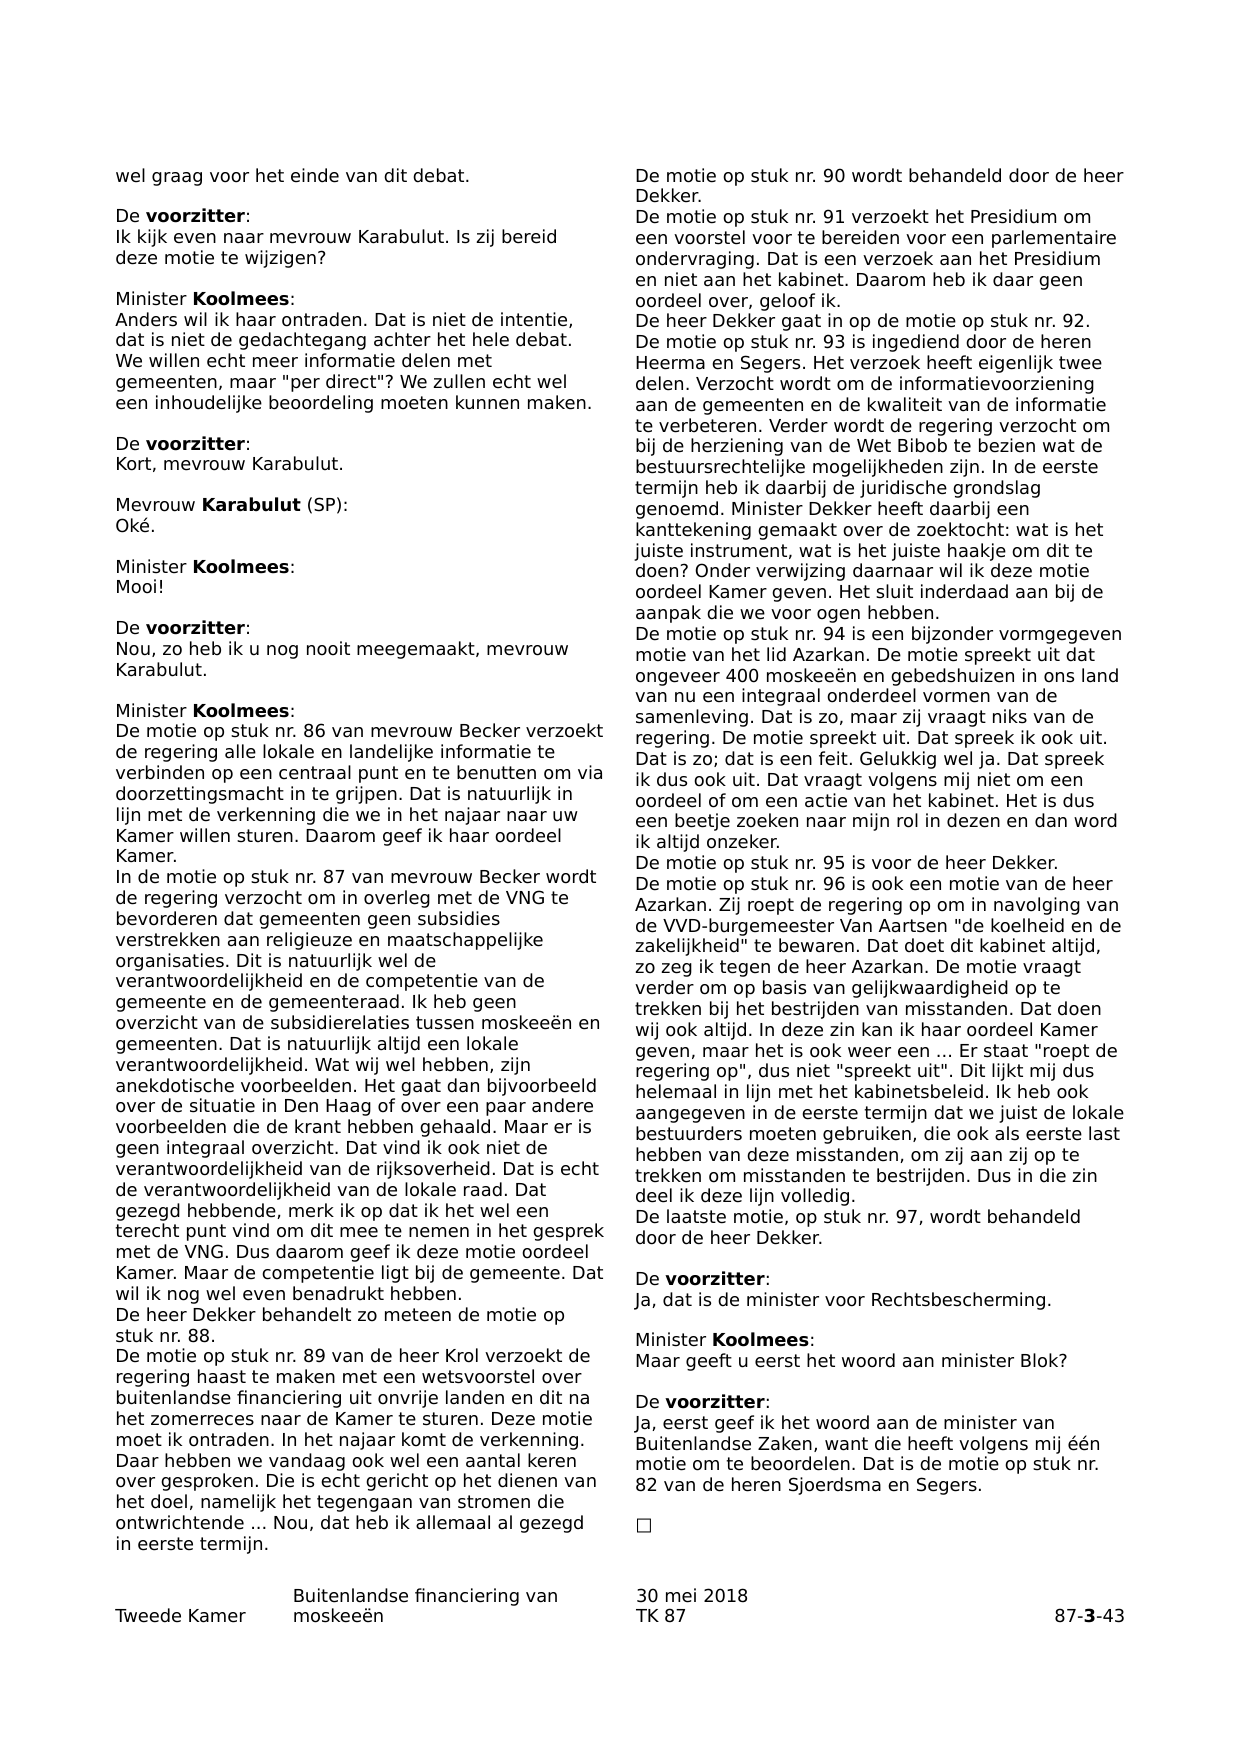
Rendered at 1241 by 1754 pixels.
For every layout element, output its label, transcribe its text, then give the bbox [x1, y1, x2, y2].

text wel graag voor het einde van dit debat. [115, 165, 605, 186]
text De voorzitter: [115, 206, 605, 227]
text De motie op stuk nr. 86 van mevrouw Becker verzoekt de regering alle lokale en landelijke informatie te verbinden op een centraal punt en te benutten om via doorzettingsmacht in te grijpen. Dat is natuurlijk in lijn met de verkenning die we in het najaar naar uw Kamer willen sturen. Daarom geef ik haar oordeel Kamer. [115, 721, 605, 867]
text De motie op stuk nr. 96 is ook een motie van de heer Azarkan. Zij roept de regering op om in navolging van de VVD-burgemeester Van Aartsen "de koelheid en de zakelijkheid" te bewaren. Dat doet dit kabinet altijd, zo zeg ik tegen de heer Azarkan. De motie vraagt verder om op basis van gelijkwaardigheid op te trekken bij het bestrijden van misstanden. Dat doen wij ook altijd. In deze zin kan ik haar oordeel Kamer geven, maar het is ook weer een ... Er staat "roept de regering op", dus niet "spreekt uit". Dit lijkt mij dus helemaal in lijn met het kabinetsbeleid. Ik heb ook aangegeven in de eerste termijn dat we juist de lokale bestuurders moeten gebruiken, die ook als eerste last hebben van deze misstanden, om zij aan zij op te trekken om misstanden te bestrijden. Dus in die zin deel ik deze lijn volledig. [635, 874, 1125, 1207]
text De motie op stuk nr. 95 is voor de heer Dekker. [635, 853, 1125, 874]
text Mooi! [115, 577, 605, 598]
text Anders wil ik haar ontraden. Dat is niet de intentie, dat is niet de gedachtegang achter het hele debat. We willen echt meer informatie delen met gemeenten, maar "per direct"? We zullen echt wel een inhoudelijke beoordeling moeten kunnen maken. [115, 309, 605, 413]
text Ik kijk even naar mevrouw Karabulut. Is zij bereid deze motie te wijzigen? [115, 227, 605, 268]
text De heer Dekker gaat in op de motie op stuk nr. 92. [635, 311, 1125, 332]
text Minister Koolmees: [115, 557, 605, 577]
text De motie op stuk nr. 93 is ingediend door de heren Heerma en Segers. Het verzoek heeft eigenlijk twee delen. Verzocht wordt om de informatievoorziening aan de gemeenten en de kwaliteit van de informatie te verbeteren. Verder wordt de regering verzocht om bij de herziening van de Wet Bibob te bezien wat de bestuursrechtelijke mogelijkheden zijn. In de eerste termijn heb ik daarbij de juridische grondslag genoemd. Minister Dekker heeft daarbij een kanttekening gemaakt over de zoektocht: wat is het juiste instrument, wat is het juiste haakje om dit te doen? Onder verwijzing daarnaar wil ik deze motie oordeel Kamer geven. Het sluit inderdaad aan bij de aanpak die we voor ogen hebben. [635, 332, 1125, 624]
text De voorzitter: [635, 1269, 1125, 1289]
text De motie op stuk nr. 89 van de heer Krol verzoekt de regering haast te maken met een wetsvoorstel over buitenlandse financiering uit onvrije landen en dit na het zomerreces naar de Kamer te sturen. Deze motie moet ik ontraden. In het najaar komt de verkenning. Daar hebben we vandaag ook wel een aantal keren over gesproken. Die is echt gericht op het dienen van het doel, namelijk het tegengaan van stromen die ontwrichtende ... Nou, dat heb ik allemaal al gezegd in eerste termijn. [115, 1346, 605, 1554]
text Maar geeft u eerst het woord aan minister Blok? [635, 1351, 1125, 1372]
text Ja, eerst geef ik het woord aan de minister van Buitenlandse Zaken, want die heeft volgens mij één motie om te beoordelen. Dat is de motie op stuk nr. 82 van de heren Sjoerdsma en Segers. [635, 1412, 1125, 1496]
text In de motie op stuk nr. 87 van mevrouw Becker wordt de regering verzocht om in overleg met de VNG te bevorderen dat gemeenten geen subsidies verstrekken aan religieuze en maatschappelijke organisaties. Dit is natuurlijk wel de verantwoordelijkheid en de competentie van de gemeente en de gemeenteraad. Ik heb geen overzicht van de subsidierelaties tussen moskeeën en gemeenten. Dat is natuurlijk altijd een lokale verantwoordelijkheid. Wat wij wel hebben, zijn anekdotische voorbeelden. Het gaat dan bijvoorbeeld over de situatie in Den Haag of over een paar andere voorbeelden die de krant hebben gehaald. Maar er is geen integraal overzicht. Dat vind ik ook niet de verantwoordelijkheid van de rijksoverheid. Dat is echt de verantwoordelijkheid van de lokale raad. Dat gezegd hebbende, merk ik op dat ik het wel een terecht punt vind om dit mee te nemen in het gesprek met de VNG. Dus daarom geef ik deze motie oordeel Kamer. Maar de competentie ligt bij de gemeente. Dat wil ik nog wel even benadrukt hebben. [115, 867, 605, 1304]
text Kort, mevrouw Karabulut. [115, 454, 605, 475]
text De motie op stuk nr. 94 is een bijzonder vormgegeven motie van het lid Azarkan. De motie spreekt uit dat ongeveer 400 moskeeën en gebedshuizen in ons land van nu een integraal onderdeel vormen van de samenleving. Dat is zo, maar zij vraagt niks van de regering. De motie spreekt uit. Dat spreek ik ook uit. Dat is zo; dat is een feit. Gelukkig wel ja. Dat spreek ik dus ook uit. Dat vraagt volgens mij niet om een oordeel of om een actie van het kabinet. Het is dus een beetje zoeken naar mijn rol in dezen en dan word ik altijd onzeker. [635, 624, 1125, 853]
text De motie op stuk nr. 90 wordt behandeld door de heer Dekker. [635, 165, 1125, 207]
text De laatste motie, op stuk nr. 97, wordt behandeld door de heer Dekker. [635, 1207, 1125, 1249]
text De motie op stuk nr. 91 verzoekt het Presidium om een voorstel voor te bereiden voor een parlementaire ondervraging. Dat is een verzoek aan het Presidium en niet aan het kabinet. Daarom heb ik daar geen oordeel over, geloof ik. [635, 207, 1125, 311]
text Minister Koolmees: [115, 288, 605, 309]
text De voorzitter: [635, 1392, 1125, 1412]
text Minister Koolmees: [635, 1330, 1125, 1351]
text Mevrouw Karabulut (SP): [115, 495, 605, 516]
text De voorzitter: [115, 618, 605, 639]
text Nou, zo heb ik u nog nooit meegemaakt, mevrouw Karabulut. [115, 639, 605, 681]
text Ja, dat is de minister voor Rechtsbescherming. [635, 1289, 1125, 1310]
text De heer Dekker behandelt zo meteen de motie op stuk nr. 88. [115, 1304, 605, 1346]
text Oké. [115, 516, 605, 537]
text De voorzitter: [115, 433, 605, 454]
text Minister Koolmees: [115, 701, 605, 721]
text ⬜ [635, 1516, 1125, 1537]
